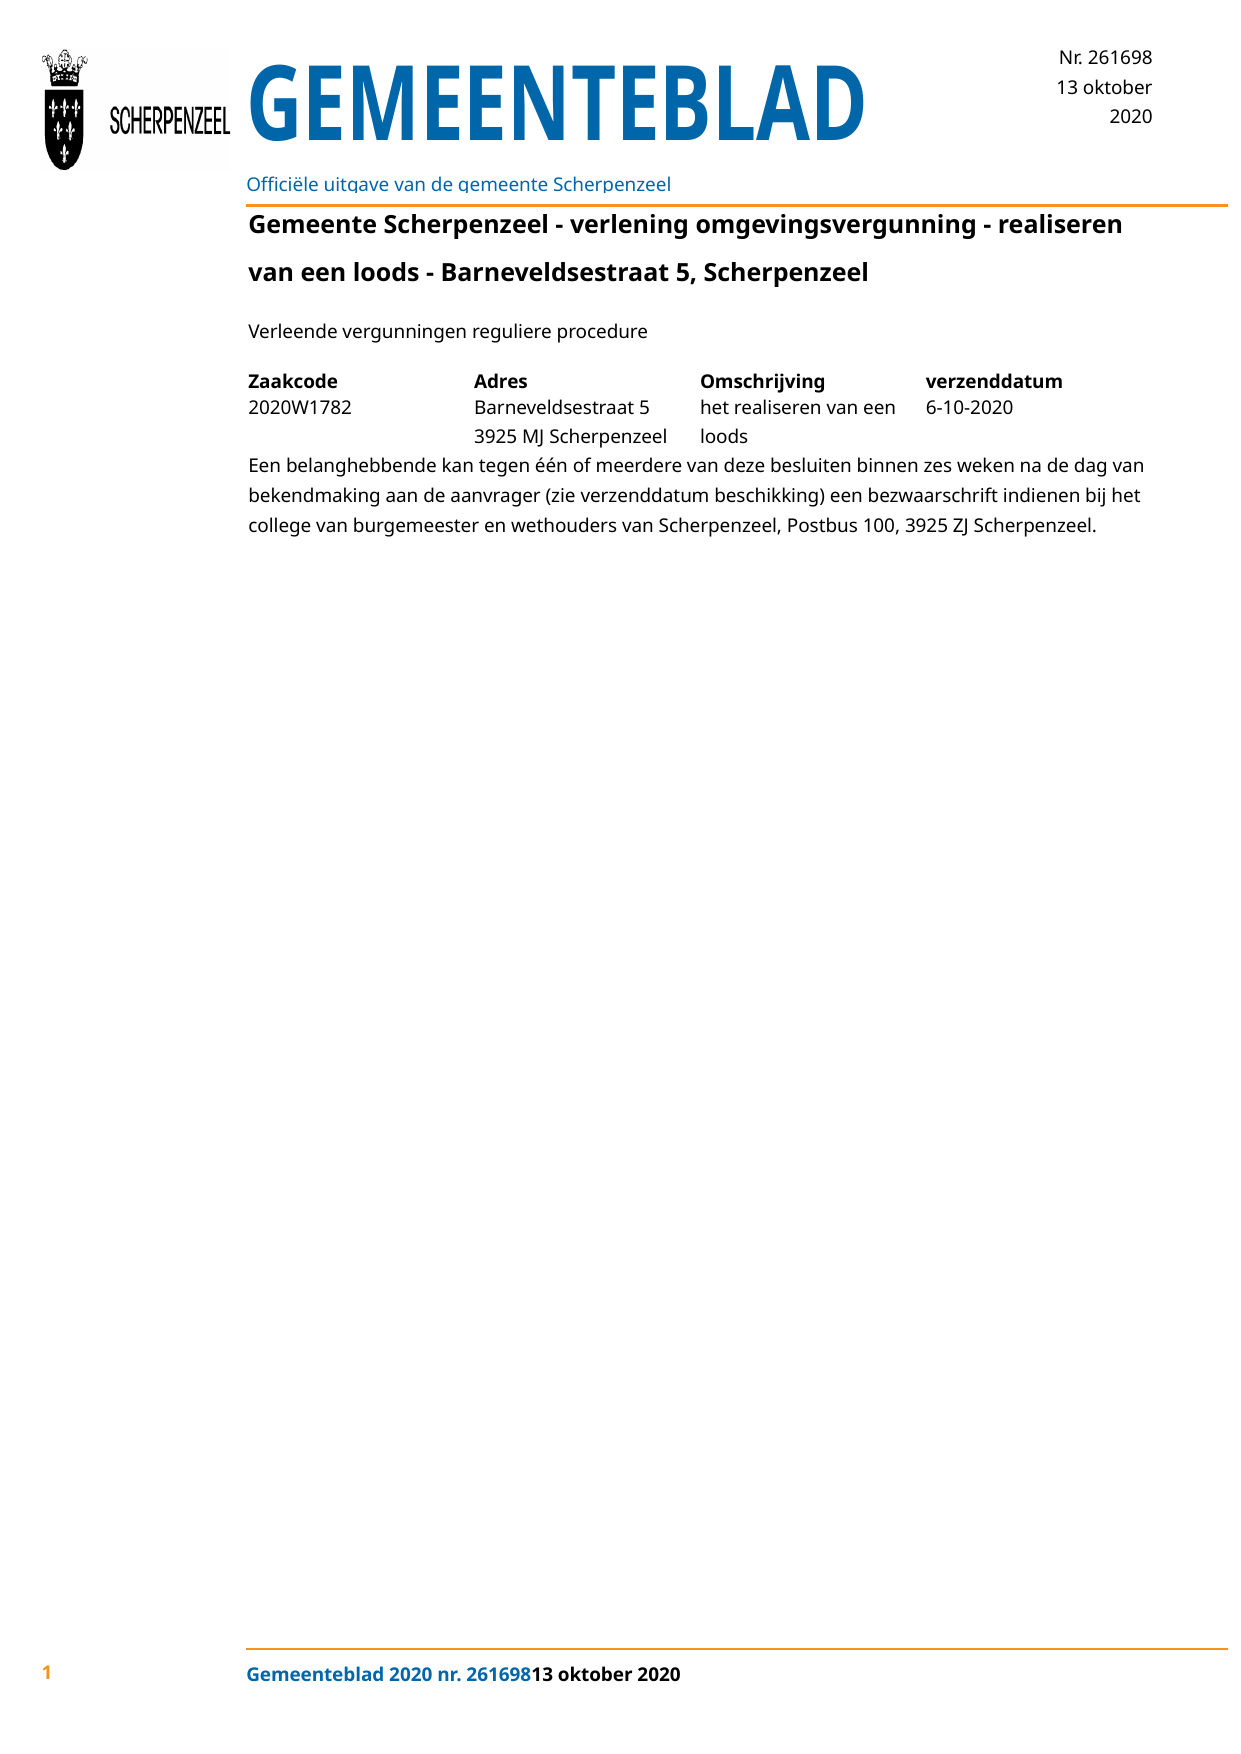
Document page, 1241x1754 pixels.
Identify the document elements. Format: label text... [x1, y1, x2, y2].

text Gemeente Scherpenzeel - verlening omgevingsvergunning - realiseren van een loods - Barneveldsestraat 5, Scherpenzeel [248, 207, 1152, 288]
table_header Omschrijving [700, 369, 926, 394]
table_header Adres [474, 369, 700, 394]
table_header Zaakcode [248, 369, 474, 394]
table_header verzenddatum [926, 369, 1152, 394]
text Verleende vergunningen reguliere procedure [248, 318, 1152, 344]
table_cell Barneveldsestraat 5 3925 MJ Scherpenzeel [474, 394, 700, 449]
text Een belanghebbende kan tegen één of meerdere van deze besluiten binnen zes weken na de dag van bekendmaking aan de aanvrager (zie verzenddatum beschikking) een bezwaarschrift indienen bij het college van burgemeester en wethouders van Scherpenzeel, Postbus 100, 3925 ZJ Scherpenzeel. [248, 453, 1152, 538]
picture [41, 47, 231, 172]
table_cell 2020W1782 [248, 394, 474, 449]
table_cell 6-10-2020 [926, 394, 1152, 449]
table_cell het realiseren van een loods [700, 394, 926, 449]
